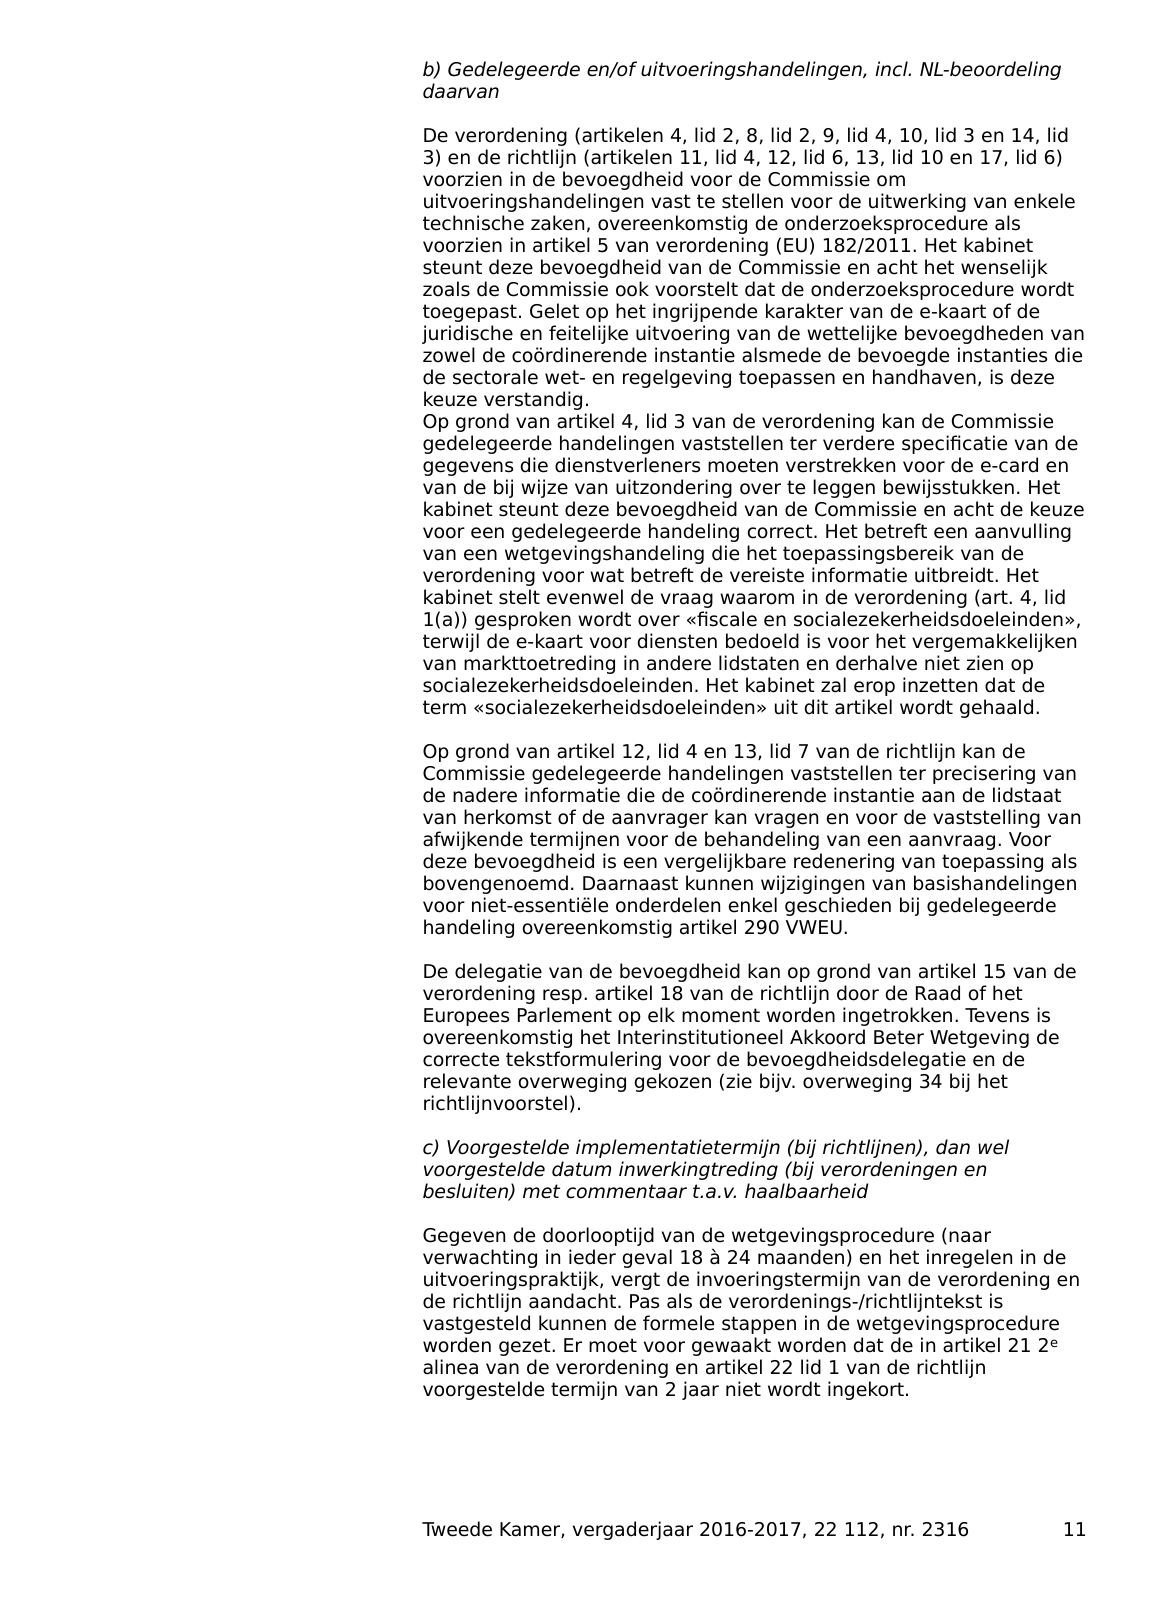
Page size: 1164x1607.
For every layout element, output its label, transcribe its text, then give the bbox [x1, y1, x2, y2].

subtitle b) Gedelegeerde en/of uitvoeringshandelingen, incl. NL-beoordeling daarvan [422, 59, 1087, 103]
subtitle c) Voorgestelde implementatietermijn (bij richtlijnen), dan wel voorgestelde datum inwerkingtreding (bij verordeningen en besluiten) met commentaar t.a.v. haalbaarheid [422, 1137, 1087, 1203]
text De verordening (artikelen 4, lid 2, 8, lid 2, 9, lid 4, 10, lid 3 en 14, lid 3) en de richtlijn (artikelen 11, lid 4, 12, lid 6, 13, lid 10 en 17, lid 6) voorzien in de bevoegdheid voor de Commissie om uitvoeringshandelingen vast te stellen voor de uitwerking van enkele technische zaken, overeenkomstig de onderzoeksprocedure als voorzien in artikel 5 van verordening (EU) 182/2011. Het kabinet steunt deze bevoegdheid van de Commissie en acht het wenselijk zoals de Commissie ook voorstelt dat de onderzoeksprocedure wordt toegepast. Gelet op het ingrijpende karakter van de e-kaart of de juridische en feitelijke uitvoering van de wettelijke bevoegdheden van zowel de coördinerende instantie alsmede de bevoegde instanties die de sectorale wet- en regelgeving toepassen en handhaven, is deze keuze verstandig. [422, 125, 1087, 411]
text De delegatie van de bevoegdheid kan op grond van artikel 15 van de verordening resp. artikel 18 van de richtlijn door de Raad of het Europees Parlement op elk moment worden ingetrokken. Tevens is overeenkomstig het Interinstitutioneel Akkoord Beter Wetgeving de correcte tekstformulering voor de bevoegdheidsdelegatie en de relevante overweging gekozen (zie bijv. overweging 34 bij het richtlijnvoorstel). [422, 961, 1087, 1115]
text Op grond van artikel 12, lid 4 en 13, lid 7 van de richtlijn kan de Commissie gedelegeerde handelingen vaststellen ter precisering van de nadere informatie die de coördinerende instantie aan de lidstaat van herkomst of de aanvrager kan vragen en voor de vaststelling van afwijkende termijnen voor de behandeling van een aanvraag. Voor deze bevoegdheid is een vergelijkbare redenering van toepassing als bovengenoemd. Daarnaast kunnen wijzigingen van basishandelingen voor niet-essentiële onderdelen enkel geschieden bij gedelegeerde handeling overeenkomstig artikel 290 VWEU. [422, 741, 1087, 939]
text Gegeven de doorlooptijd van de wetgevingsprocedure (naar verwachting in ieder geval 18 à 24 maanden) en het inregelen in de uitvoeringspraktijk, vergt de invoeringstermijn van de verordening en de richtlijn aandacht. Pas als de verordenings-/richtlijntekst is vastgesteld kunnen de formele stappen in de wetgevingsprocedure worden gezet. Er moet voor gewaakt worden dat de in artikel 21 2e alinea van de verordening en artikel 22 lid 1 van de richtlijn voorgestelde termijn van 2 jaar niet wordt ingekort. [422, 1225, 1087, 1401]
text Op grond van artikel 4, lid 3 van de verordening kan de Commissie gedelegeerde handelingen vaststellen ter verdere specificatie van de gegevens die dienstverleners moeten verstrekken voor de e-card en van de bij wijze van uitzondering over te leggen bewijsstukken. Het kabinet steunt deze bevoegdheid van de Commissie en acht de keuze voor een gedelegeerde handeling correct. Het betreft een aanvulling van een wetgevingshandeling die het toepassingsbereik van de verordening voor wat betreft de vereiste informatie uitbreidt. Het kabinet stelt evenwel de vraag waarom in de verordening (art. 4, lid 1(a)) gesproken wordt over «fiscale en socialezekerheidsdoeleinden», terwijl de e-kaart voor diensten bedoeld is voor het vergemakkelijken van markttoetreding in andere lidstaten en derhalve niet zien op socialezekerheidsdoeleinden. Het kabinet zal erop inzetten dat de term «socialezekerheidsdoeleinden» uit dit artikel wordt gehaald. [422, 411, 1087, 719]
